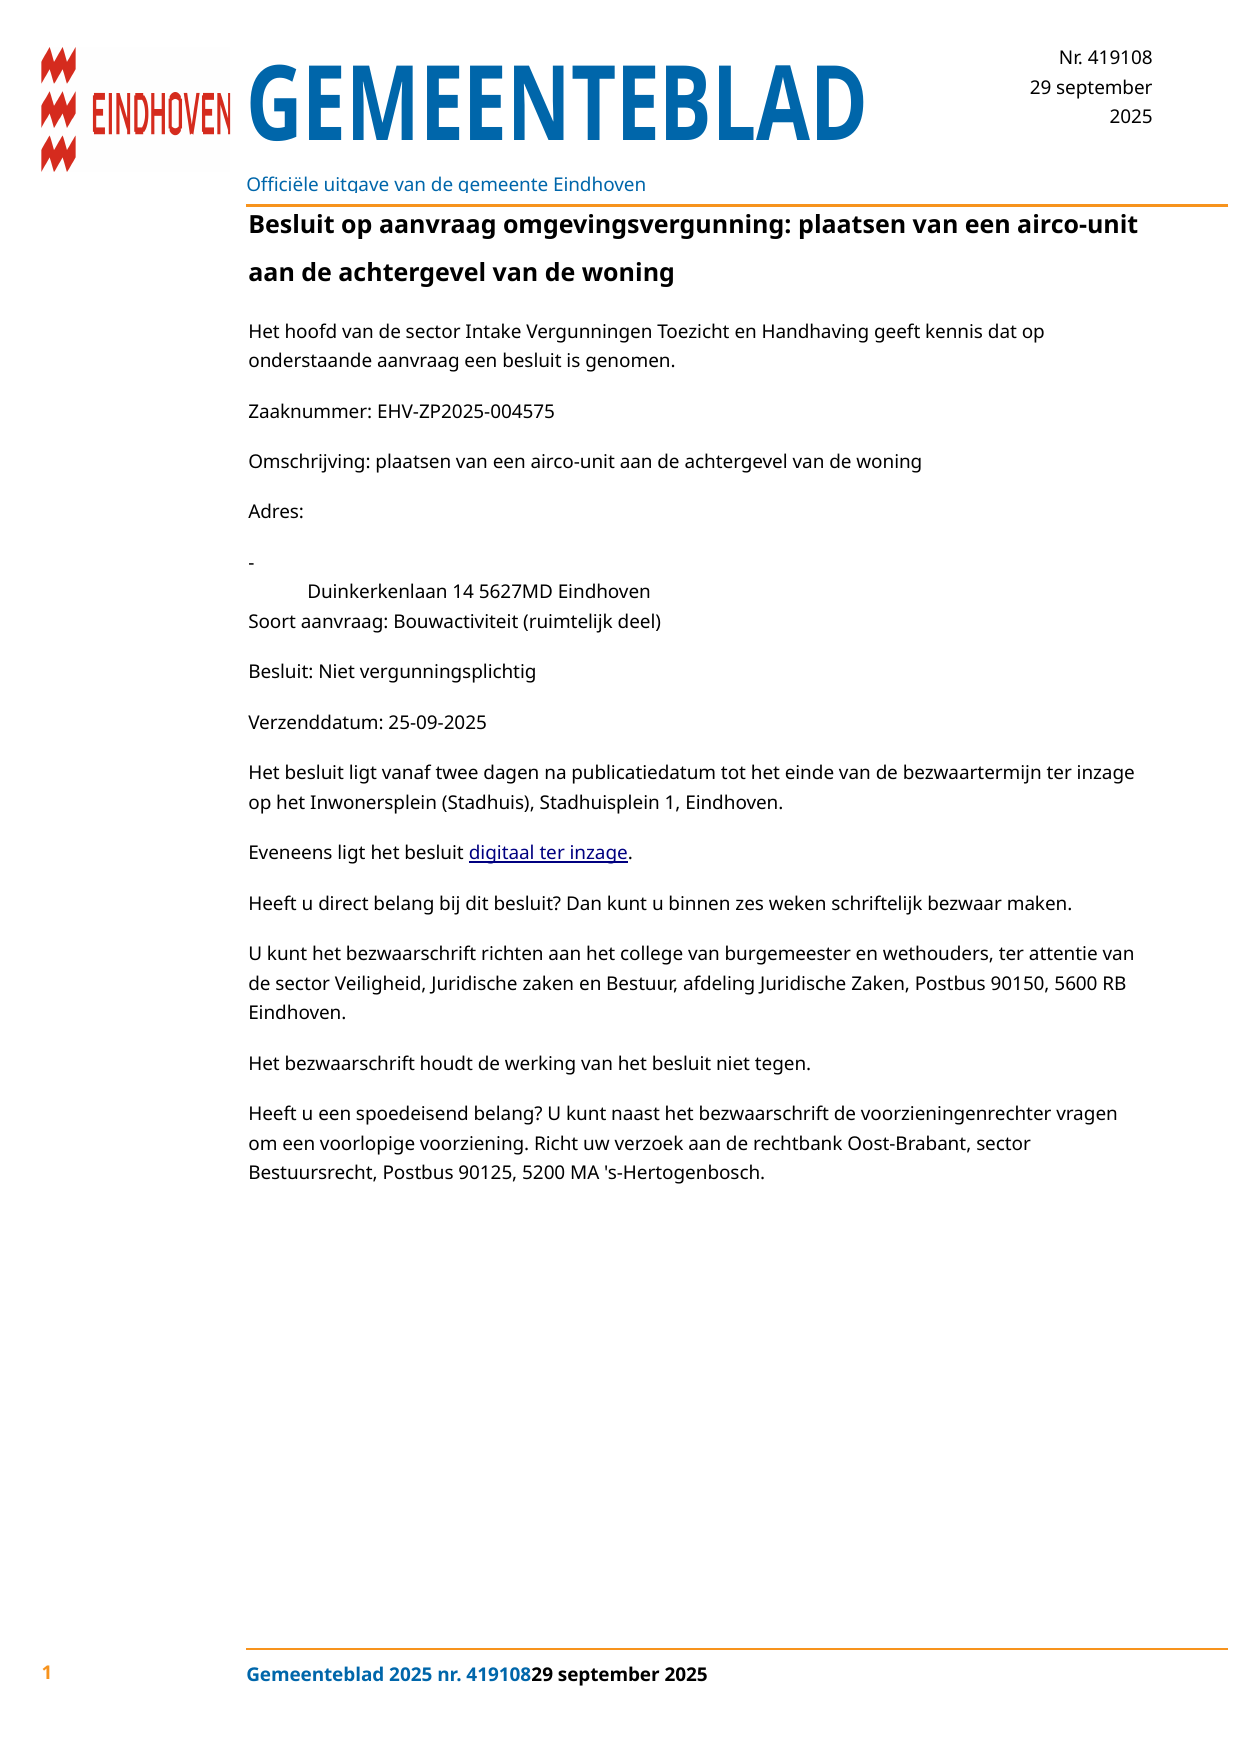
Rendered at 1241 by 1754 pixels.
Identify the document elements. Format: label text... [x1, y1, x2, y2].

text U kunt het bezwaarschrift richten aan het college van burgemeester en wethouders, ter attentie van de sector Veiligheid, Juridische zaken en Bestuur, afdeling Juridische Zaken, Postbus 90150, 5600 RB Eindhoven. [248, 940, 1152, 1025]
text Het hoofd van de sector Intake Vergunningen Toezicht en Handhaving geeft kennis dat op onderstaande aanvraag een besluit is genomen. [248, 318, 1152, 373]
text Soort aanvraag: Bouwactiviteit (ruimtelijk deel) [248, 608, 1152, 634]
text Eveneens ligt het besluit digitaal ter inzage. [248, 839, 1152, 865]
text Heeft u direct belang bij dit besluit? Dan kunt u binnen zes weken schriftelijk bezwaar maken. [248, 890, 1152, 916]
text Omschrijving: plaatsen van een airco-unit aan de achtergevel van de woning [248, 448, 1152, 474]
text Zaaknummer: EHV-ZP2025-004575 [248, 398, 1152, 424]
text Het besluit ligt vanaf twee dagen na publicatiedatum tot het einde van de bezwaartermijn ter inzage op het Inwonersplein (Stadhuis), Stadhuisplein 1, Eindhoven. [248, 759, 1152, 815]
text Besluit op aanvraag omgevingsvergunning: plaatsen van een airco-unit aan de achtergevel van de woning [248, 207, 1152, 288]
text Verzenddatum: 25-09-2025 [248, 709, 1152, 735]
text Adres: [248, 499, 1152, 524]
picture [41, 47, 231, 172]
text Het bezwaarschrift houdt de werking van het besluit niet tegen. [248, 1050, 1152, 1076]
text Besluit: Niet vergunningsplichtig [248, 659, 1152, 684]
text Heeft u een spoedeisend belang? U kunt naast het bezwaarschrift de voorzieningenrechter vragen om een voorlopige voorziening. Richt uw verzoek aan de rechtbank Oost-Brabant, sector Bestuursrecht, Postbus 90125, 5200 MA 's-Hertogenbosch. [248, 1100, 1152, 1185]
list Duinkerkenlaan 14 5627MD Eindhoven [248, 579, 1152, 604]
